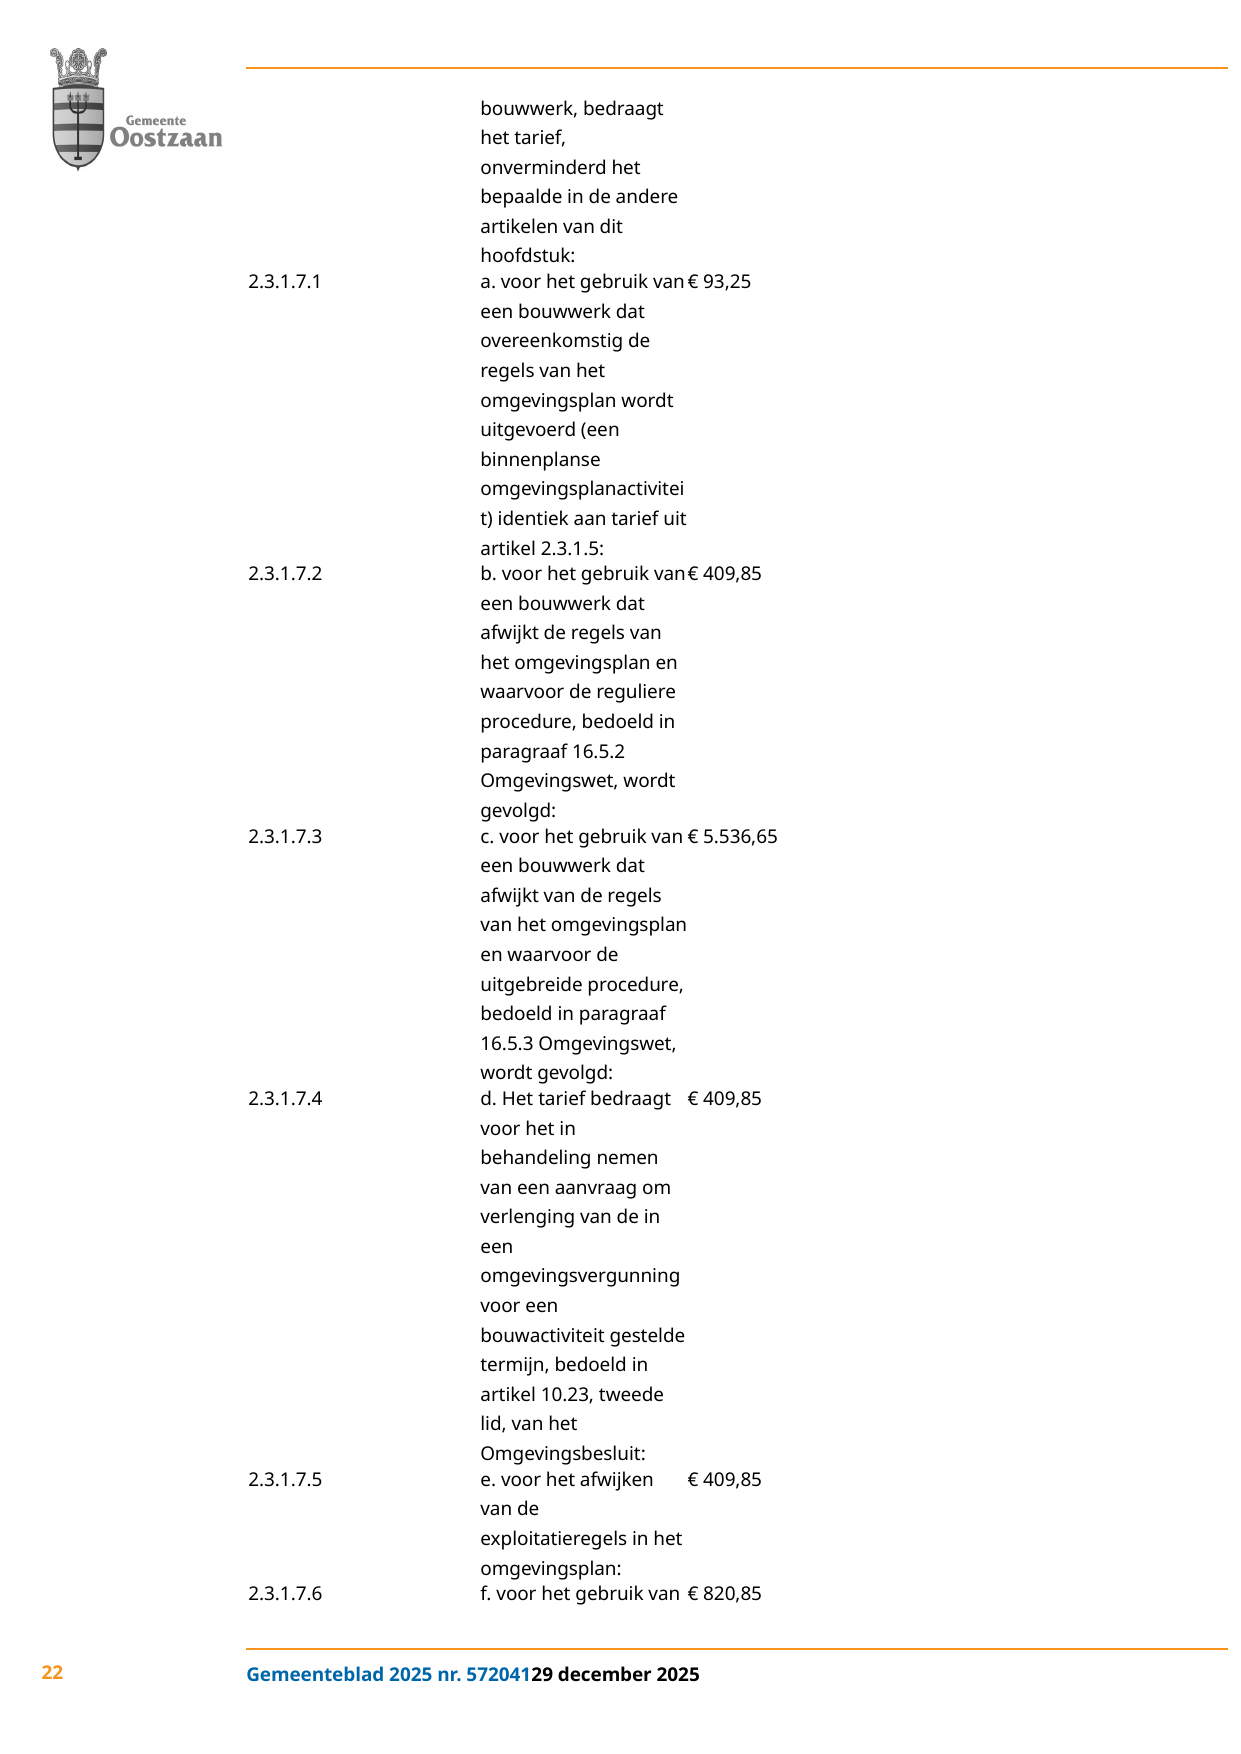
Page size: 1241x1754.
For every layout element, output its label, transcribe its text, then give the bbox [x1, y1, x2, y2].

table_cell c. voor het gebruik van een bouwwerk dat afwijkt van de regels van het omgevingsplan en waarvoor de uitgebreide procedure, bedoeld in paragraaf 16.5.3 Omgevingswet, wordt gevolgd: [480, 823, 687, 1085]
table_cell [248, 95, 480, 268]
table_cell [919, 823, 1152, 1085]
table_cell [919, 560, 1152, 823]
table_cell € 93,25 [687, 269, 919, 560]
table_cell € 409,85 [687, 1085, 919, 1466]
table_cell 2.3.1.7.6 [248, 1580, 480, 1606]
table_cell d. Het tarief bedraagt voor het in behandeling nemen van een aanvraag om verlenging van de in een omgevingsvergunning voor een bouwactiviteit gestelde termijn, bedoeld in artikel 10.23, tweede lid, van het Omgevingsbesluit: [480, 1085, 687, 1466]
table_cell € 409,85 [687, 1466, 919, 1580]
table_cell e. voor het afwijken van de exploitatieregels in het omgevingsplan: [480, 1466, 687, 1580]
table_cell bouwwerk, bedraagt het tarief, onverminderd het bepaalde in de andere artikelen van dit hoofdstuk: [480, 95, 687, 268]
table_cell € 5.536,65 [687, 823, 919, 1085]
table_cell € 820,85 [687, 1580, 919, 1606]
table_cell € 409,85 [687, 560, 919, 823]
table_cell 2.3.1.7.2 [248, 560, 480, 823]
table_cell 2.3.1.7.4 [248, 1085, 480, 1466]
table_cell b. voor het gebruik van een bouwwerk dat afwijkt de regels van het omgevingsplan en waarvoor de reguliere procedure, bedoeld in paragraaf 16.5.2 Omgevingswet, wordt gevolgd: [480, 560, 687, 823]
table_cell [687, 95, 919, 268]
table_cell [919, 95, 1152, 268]
table_cell f. voor het gebruik van [480, 1580, 687, 1606]
table_cell [919, 1580, 1152, 1606]
table_cell a. voor het gebruik van een bouwwerk dat overeenkomstig de regels van het omgevingsplan wordt uitgevoerd (een binnenplanse omgevingsplanactiviteit) identiek aan tarief uit artikel 2.3.1.5: [480, 269, 687, 560]
table_cell 2.3.1.7.1 [248, 269, 480, 560]
picture [41, 47, 231, 172]
table_cell [919, 269, 1152, 560]
table_cell 2.3.1.7.3 [248, 823, 480, 1085]
table_cell [919, 1085, 1152, 1466]
table_cell [919, 1466, 1152, 1580]
table_cell 2.3.1.7.5 [248, 1466, 480, 1580]
